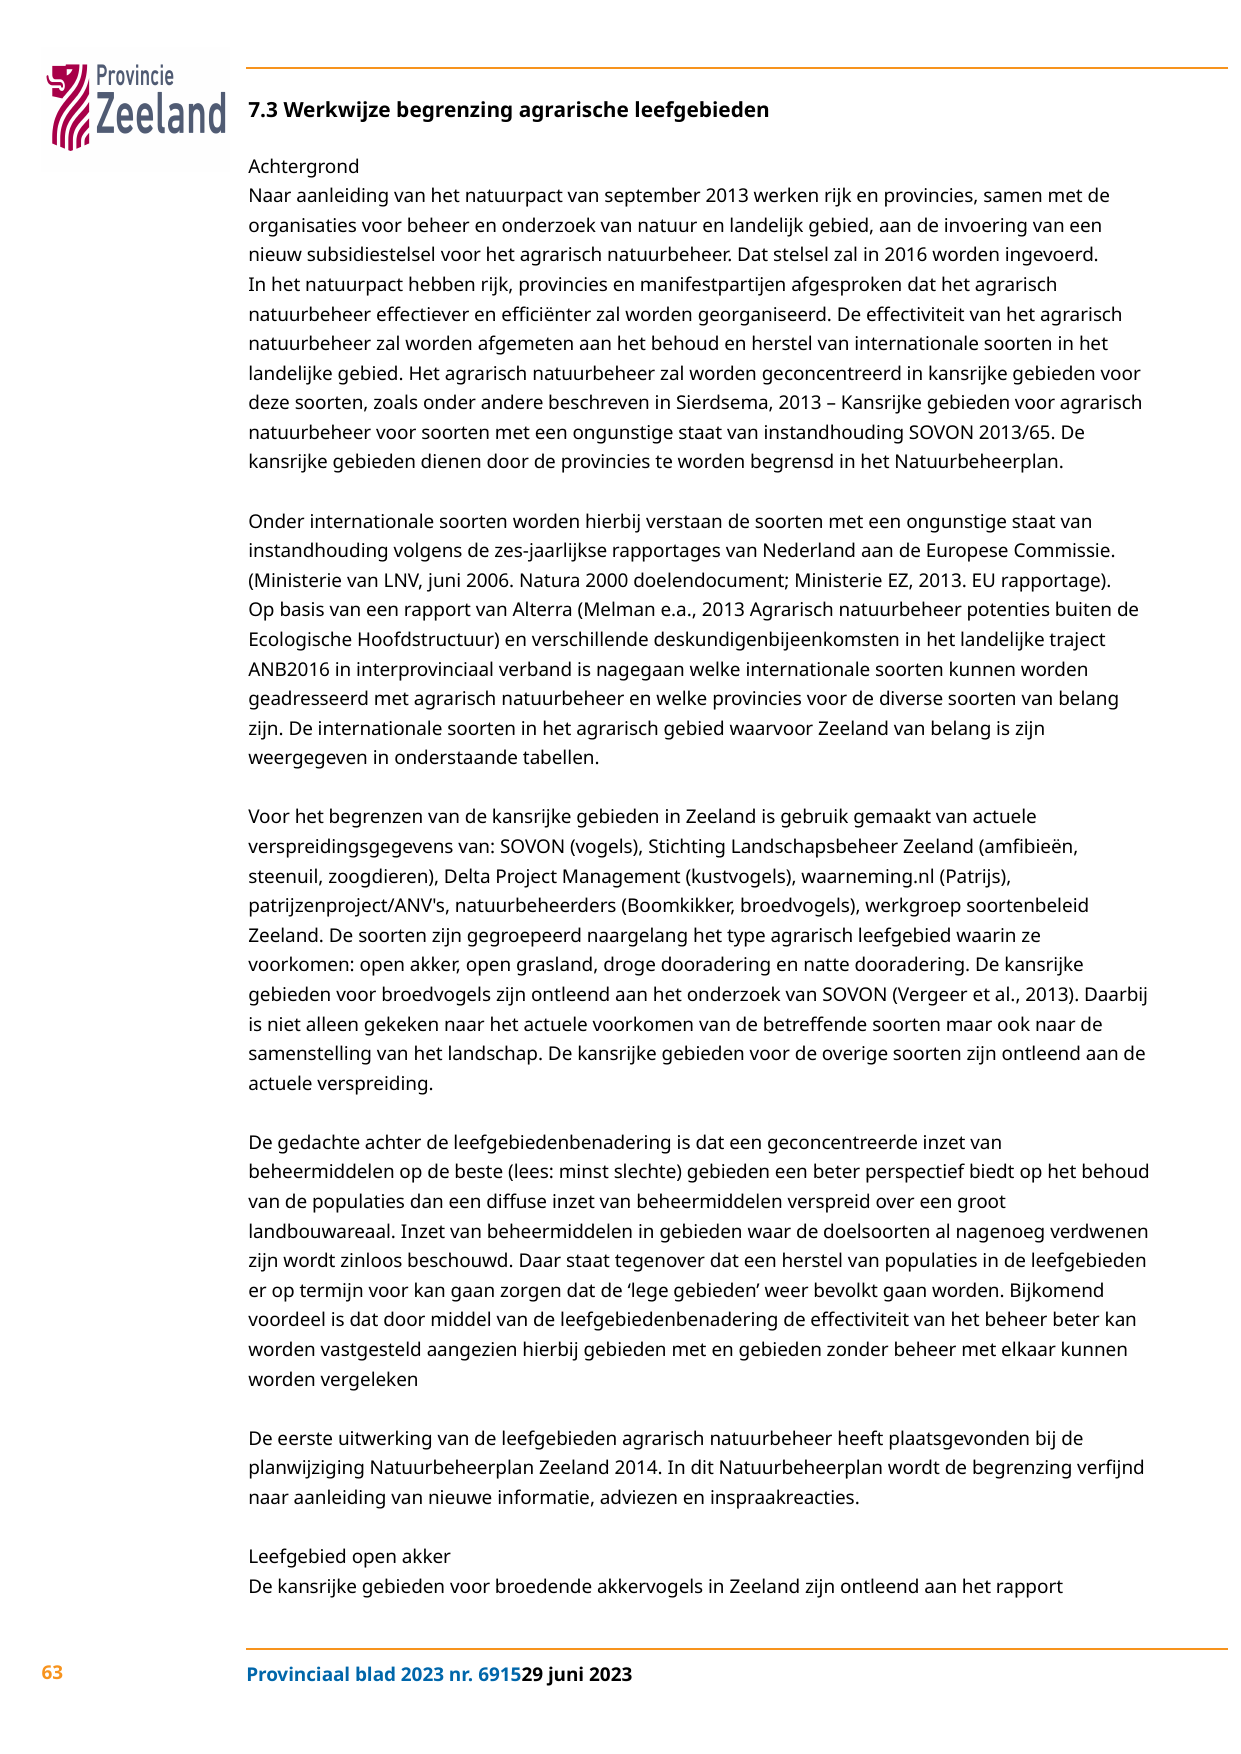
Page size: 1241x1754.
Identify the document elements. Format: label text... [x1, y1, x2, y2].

text Achtergrond [248, 153, 1152, 178]
text Naar aanleiding van het natuurpact van september 2013 werken rijk en provincies, samen met de organisaties voor beheer en onderzoek van natuur en landelijk gebied, aan de invoering van een nieuw subsidiestelsel voor het agrarisch natuurbeheer. Dat stelsel zal in 2016 worden ingevoerd. [248, 182, 1152, 267]
text Onder internationale soorten worden hierbij verstaan de soorten met een ongunstige staat van instandhouding volgens de zes-jaarlijkse rapportages van Nederland aan de Europese Commissie. [248, 508, 1152, 563]
text De eerste uitwerking van de leefgebieden agrarisch natuurbeheer heeft plaatsgevonden bij de planwijziging Natuurbeheerplan Zeeland 2014. In dit Natuurbeheerplan wordt de begrenzing verfijnd naar aanleiding van nieuwe informatie, adviezen en inspraakreacties. [248, 1425, 1152, 1510]
text 7.3 Werkwijze begrenzing agrarische leefgebieden [248, 95, 1152, 123]
text In het natuurpact hebben rijk, provincies en manifestpartijen afgesproken dat het agrarisch natuurbeheer effectiever en efficiënter zal worden georganiseerd. De effectiviteit van het agrarisch natuurbeheer zal worden afgemeten aan het behoud en herstel van internationale soorten in het landelijke gebied. Het agrarisch natuurbeheer zal worden geconcentreerd in kansrijke gebieden voor deze soorten, zoals onder andere beschreven in Sierdsema, 2013 – Kansrijke gebieden voor agrarisch natuurbeheer voor soorten met een ongunstige staat van instandhouding SOVON 2013/65. De kansrijke gebieden dienen door de provincies te worden begrensd in het Natuurbeheerplan. [248, 271, 1152, 474]
text De gedachte achter de leefgebiedenbenadering is dat een geconcentreerde inzet van beheermiddelen op de beste (lees: minst slechte) gebieden een beter perspectief biedt op het behoud van de populaties dan een diffuse inzet van beheermiddelen verspreid over een groot landbouwareaal. Inzet van beheermiddelen in gebieden waar de doelsoorten al nagenoeg verdwenen zijn wordt zinloos beschouwd. Daar staat tegenover dat een herstel van populaties in de leefgebieden er op termijn voor kan gaan zorgen dat de ‘lege gebieden’ weer bevolkt gaan worden. Bijkomend voordeel is dat door middel van de leefgebiedenbenadering de effectiviteit van het beheer beter kan worden vastgesteld aangezien hierbij gebieden met en gebieden zonder beheer met elkaar kunnen worden vergeleken [248, 1129, 1152, 1391]
text Leefgebied open akker [248, 1543, 1152, 1569]
picture [41, 47, 231, 172]
text (Ministerie van LNV, juni 2006. Natura 2000 doelendocument; Ministerie EZ, 2013. EU rapportage). [248, 567, 1152, 593]
text De kansrijke gebieden voor broedende akkervogels in Zeeland zijn ontleend aan het rapport [248, 1573, 1152, 1598]
text Voor het begrenzen van de kansrijke gebieden in Zeeland is gebruik gemaakt van actuele verspreidingsgegevens van: SOVON (vogels), Stichting Landschapsbeheer Zeeland (amfibieën, steenuil, zoogdieren), Delta Project Management (kustvogels), waarneming.nl (Patrijs), patrijzenproject/ANV's, natuurbeheerders (Boomkikker, broedvogels), werkgroep soortenbeleid Zeeland. De soorten zijn gegroepeerd naargelang het type agrarisch leefgebied waarin ze voorkomen: open akker, open grasland, droge dooradering en natte dooradering. De kansrijke gebieden voor broedvogels zijn ontleend aan het onderzoek van SOVON (Vergeer et al., 2013). Daarbij is niet alleen gekeken naar het actuele voorkomen van de betreffende soorten maar ook naar de samenstelling van het landschap. De kansrijke gebieden voor de overige soorten zijn ontleend aan de actuele verspreiding. [248, 804, 1152, 1096]
text Op basis van een rapport van Alterra (Melman e.a., 2013 Agrarisch natuurbeheer potenties buiten de Ecologische Hoofdstructuur) en verschillende deskundigenbijeenkomsten in het landelijke traject ANB2016 in interprovinciaal verband is nagegaan welke internationale soorten kunnen worden geadresseerd met agrarisch natuurbeheer en welke provincies voor de diverse soorten van belang zijn. De internationale soorten in het agrarisch gebied waarvoor Zeeland van belang is zijn weergegeven in onderstaande tabellen. [248, 597, 1152, 770]
